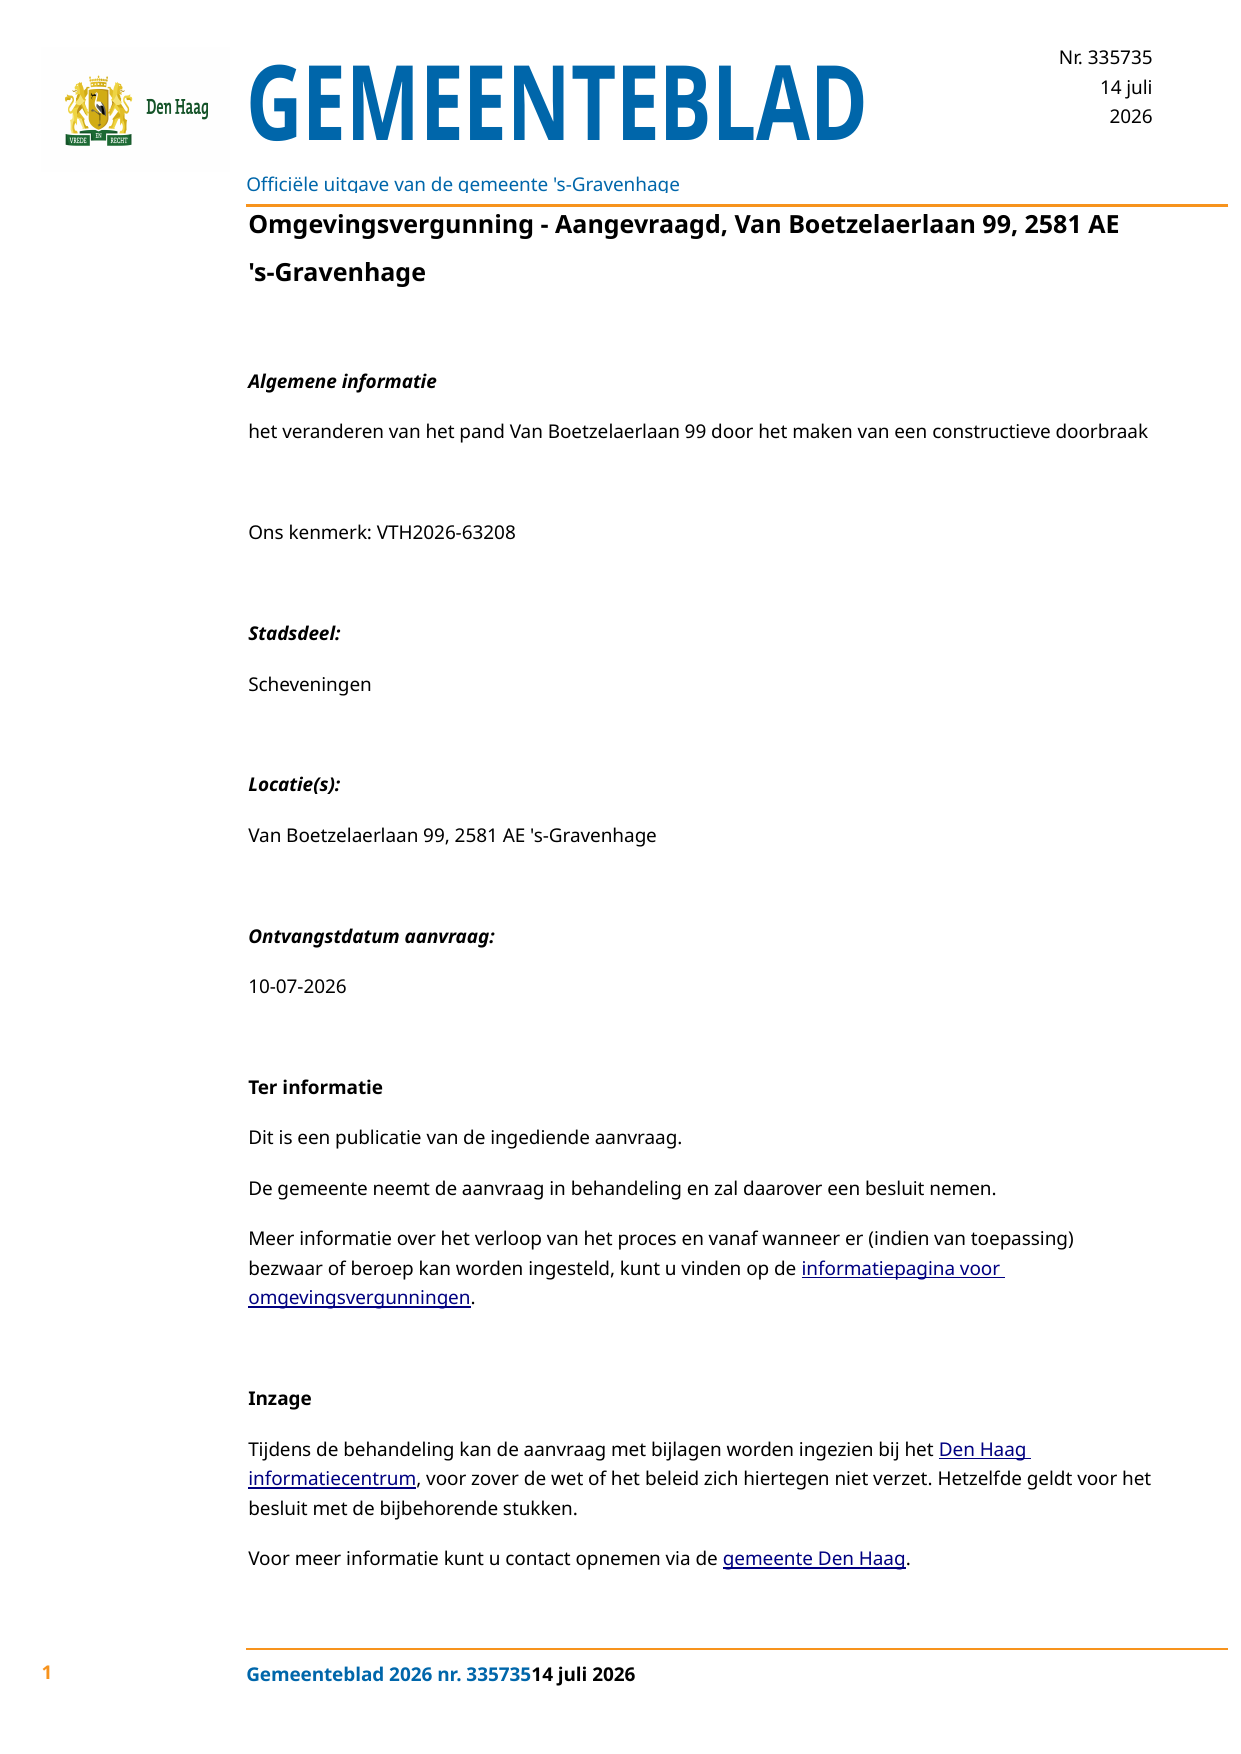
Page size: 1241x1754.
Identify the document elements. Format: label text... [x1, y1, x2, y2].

text Dit is een publicatie van de ingediende aanvraag. [248, 1124, 1152, 1150]
text het veranderen van het pand Van Boetzelaerlaan 99 door het maken van een constructieve doorbraak [248, 419, 1152, 444]
text Scheveningen [248, 671, 1152, 697]
text Van Boetzelaerlaan 99, 2581 AE 's-Gravenhage [248, 822, 1152, 848]
text Ons kenmerk: VTH2026-63208 [248, 519, 1152, 545]
text Ter informatie [248, 1074, 1152, 1100]
text Inzage [248, 1385, 1152, 1411]
text Stadsdeel: [248, 620, 1152, 646]
text Locatie(s): [248, 772, 1152, 797]
text Tijdens de behandeling kan de aanvraag met bijlagen worden ingezien bij het Den Haag informatiecentrum, voor zover de wet of het beleid zich hiertegen niet verzet. Hetzelfde geldt voor het besluit met de bijbehorende stukken. [248, 1436, 1152, 1521]
text Omgevingsvergunning - Aangevraagd, Van Boetzelaerlaan 99, 2581 AE 's-Gravenhage [248, 207, 1152, 288]
text Meer informatie over het verloop van het proces en vanaf wanneer er (indien van toepassing) bezwaar of beroep kan worden ingesteld, kunt u vinden op de informatiepagina voor omgevingsvergunningen. [248, 1225, 1152, 1310]
picture [41, 47, 231, 172]
text Ontvangstdatum aanvraag: [248, 923, 1152, 949]
text 10-07-2026 [248, 973, 1152, 999]
text Algemene informatie [248, 368, 1152, 394]
text Voor meer informatie kunt u contact opnemen via de gemeente Den Haag. [248, 1545, 1152, 1571]
text De gemeente neemt de aanvraag in behandeling en zal daarover een besluit nemen. [248, 1175, 1152, 1201]
